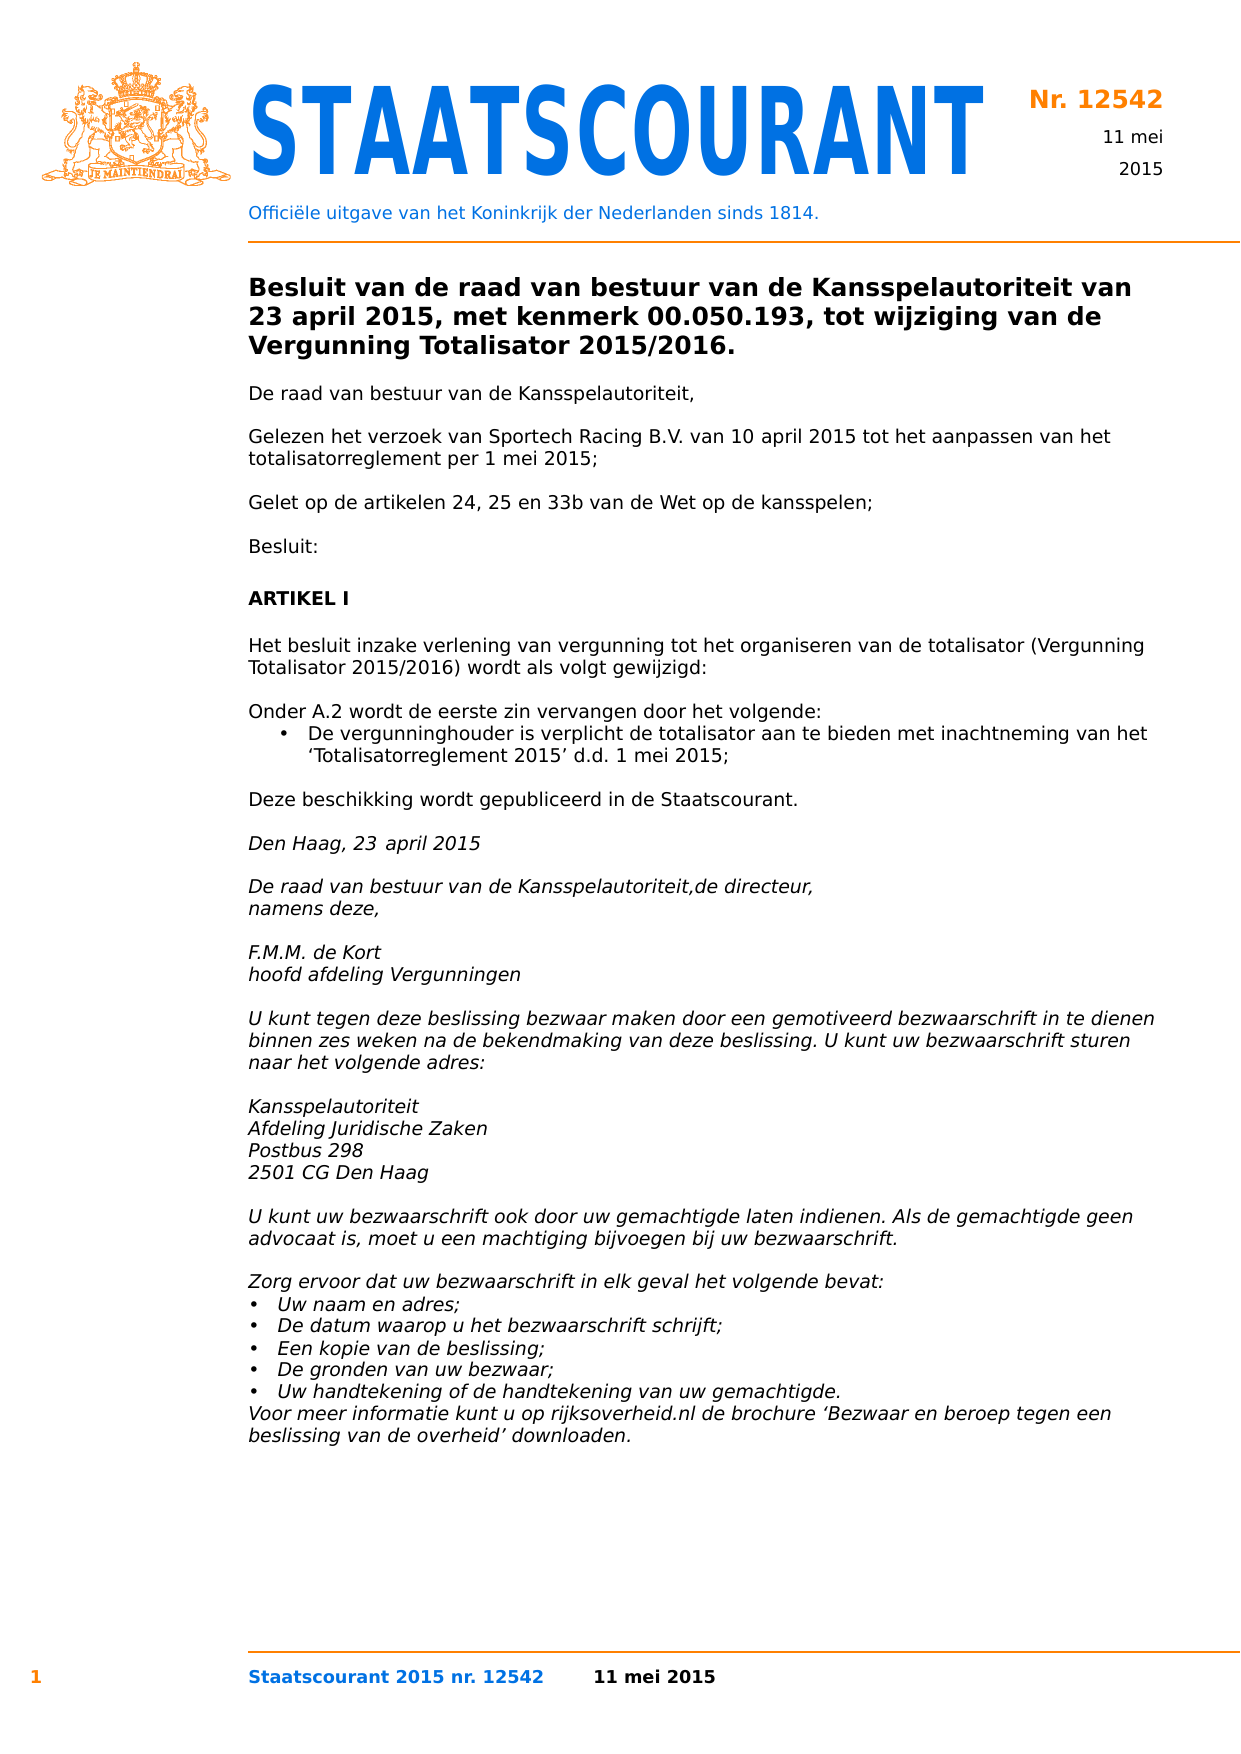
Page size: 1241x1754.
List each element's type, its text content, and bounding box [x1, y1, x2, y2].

text Afdeling Juridische Zaken [248, 1118, 1163, 1140]
text • De vergunninghouder is verplicht de totalisator aan te bieden met inachtneming van het ‘Totalisatorreglement 2015’ d.d. 1 mei 2015; [278, 723, 1163, 767]
text Den Haag, 23 april 2015 [248, 832, 1163, 854]
table_header [25, 62, 248, 241]
table_cell 11 mei [998, 121, 1240, 153]
text De raad van bestuur van de Kansspelautoriteit,de directeur, namens deze, F.M.M. de Kort hoofd afdeling Vergunningen [248, 876, 1163, 986]
text Voor meer informatie kunt u op rijksoverheid.nl de brochure ‘Bezwaar en beroep tegen een beslissing van de overheid’ downloaden. [248, 1403, 1163, 1447]
text • Uw handtekening of de handtekening van uw gemachtigde. [248, 1381, 1163, 1403]
text • De datum waarop u het bezwaarschrift schrijft; [248, 1315, 1163, 1337]
table_cell Officiële uitgave van het Koninkrijk der Nederlanden sinds 1814. [248, 203, 1240, 241]
text Besluit: [248, 536, 1163, 558]
text Het besluit inzake verlening van vergunning tot het organiseren van de totalisator (Vergunning Totalisator 2015/2016) wordt als volgt gewijzigd: [248, 635, 1163, 679]
text Postbus 298 [248, 1140, 1163, 1162]
subtitle Besluit van de raad van bestuur van de Kansspelautoriteit van 23 april 2015, met kenmerk 00.050.193, tot wijziging van de Vergunning Totalisator 2015/2016. [248, 273, 1163, 361]
text U kunt uw bezwaarschrift ook door uw gemachtigde laten indienen. Als de gemachtigde geen advocaat is, moet u een machtiging bijvoegen bij uw bezwaarschrift. [248, 1206, 1163, 1249]
text Gelezen het verzoek van Sportech Racing B.V. van 10 april 2015 tot het aanpassen van het totalisatorreglement per 1 mei 2015; [248, 426, 1163, 470]
text • De gronden van uw bezwaar; [248, 1359, 1163, 1381]
subtitle ARTIKEL I [248, 588, 1163, 610]
table_header Nr. 12542 [998, 62, 1240, 121]
text Onder A.2 wordt de eerste zin vervangen door het volgende: [248, 701, 1163, 723]
table_cell 2015 [998, 153, 1240, 203]
text Kansspelautoriteit [248, 1096, 1163, 1118]
text Deze beschikking wordt gepubliceerd in de Staatscourant. [248, 788, 1163, 811]
text De raad van bestuur van de Kansspelautoriteit, [248, 382, 1163, 404]
text 2501 CG Den Haag [248, 1162, 1163, 1184]
picture [41, 62, 231, 186]
table_header STAATSCOURANT [248, 62, 998, 203]
text Zorg ervoor dat uw bezwaarschrift in elk geval het volgende bevat: [248, 1271, 1163, 1293]
text • Uw naam en adres; [248, 1293, 1163, 1315]
text • Een kopie van de beslissing; [248, 1337, 1163, 1359]
text U kunt tegen deze beslissing bezwaar maken door een gemotiveerd bezwaarschrift in te dienen binnen zes weken na de bekendmaking van deze beslissing. U kunt uw bezwaarschrift sturen naar het volgende adres: [248, 1008, 1163, 1074]
text Gelet op de artikelen 24, 25 en 33b van de Wet op de kansspelen; [248, 492, 1163, 514]
